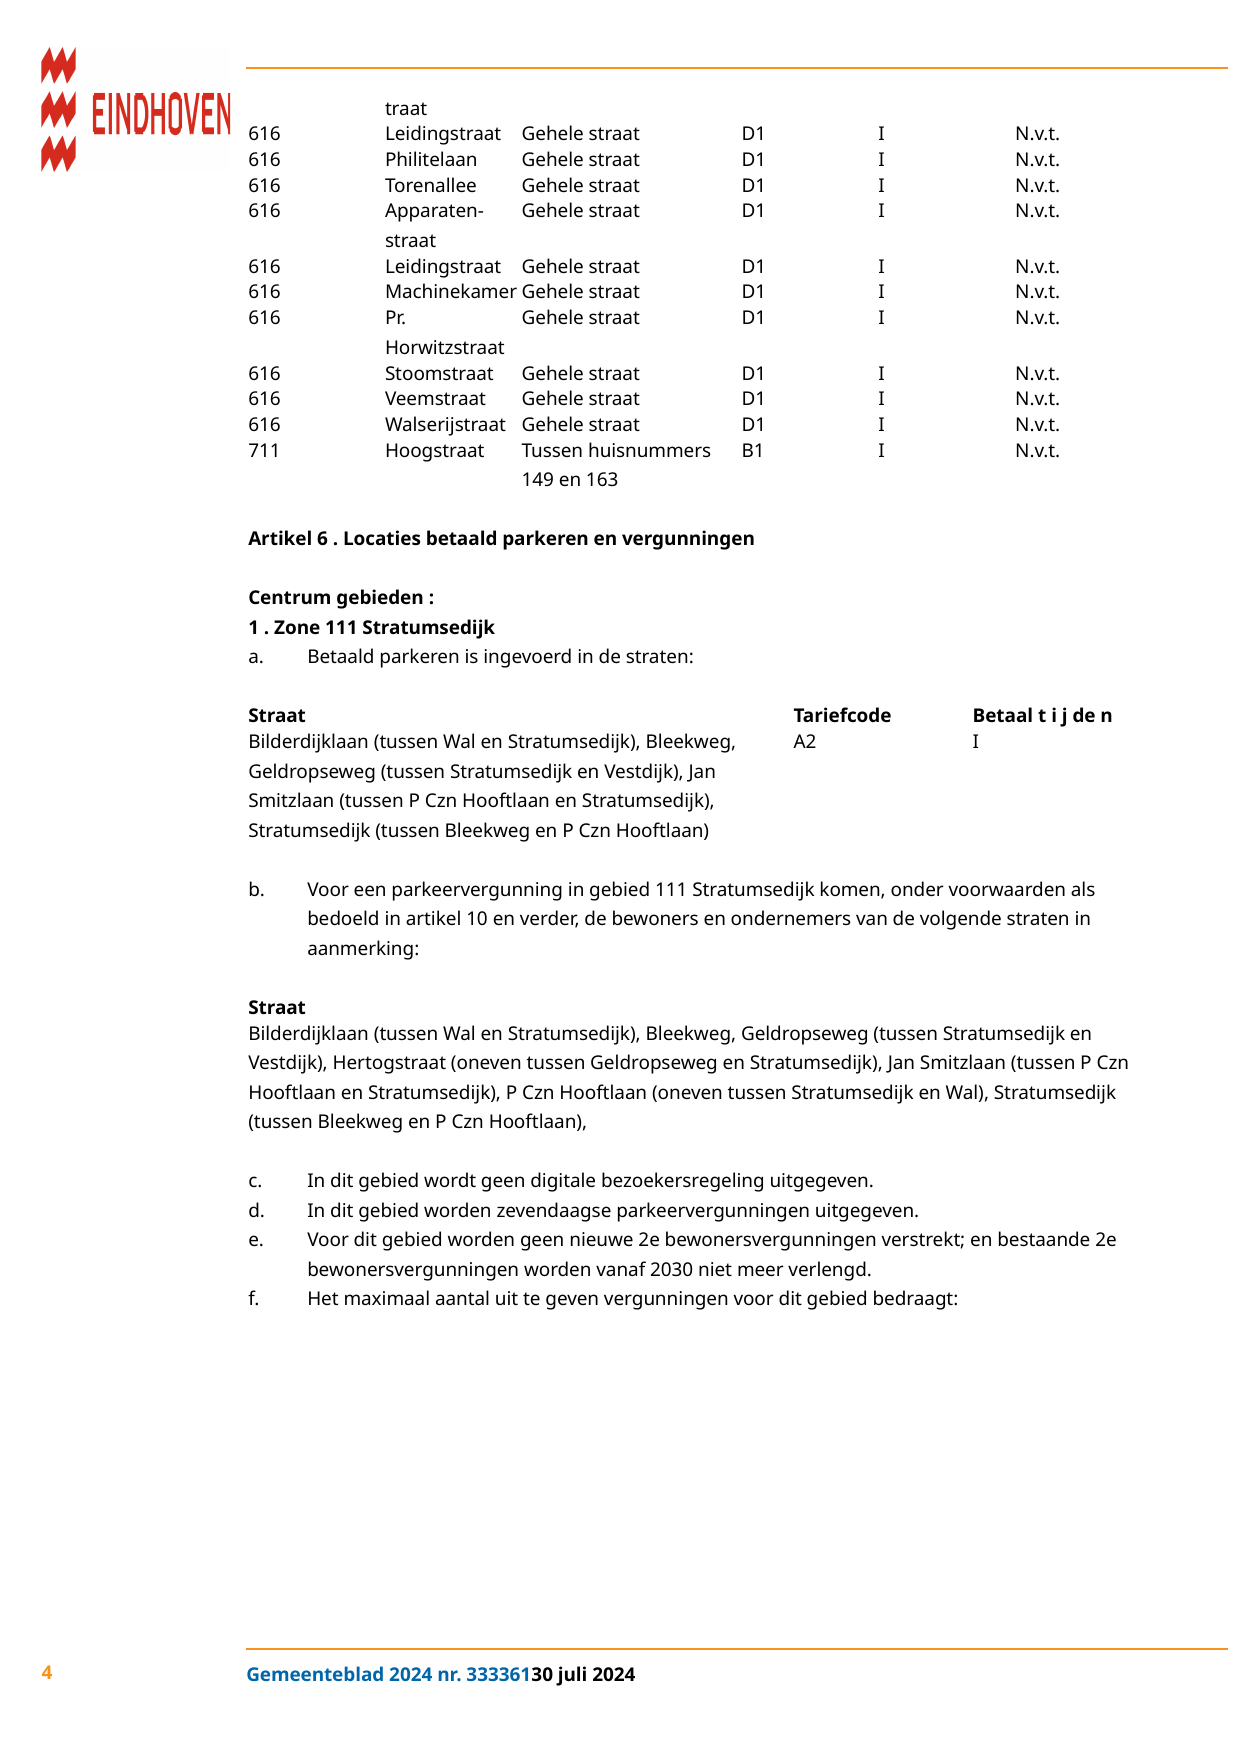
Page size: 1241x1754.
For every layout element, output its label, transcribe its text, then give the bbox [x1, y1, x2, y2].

text Artikel 6 . Locaties betaald parkeren en vergunningen [248, 525, 1152, 551]
table_cell 616 [248, 198, 385, 253]
table_cell I [878, 121, 1015, 146]
table_cell Bilderdijklaan (tussen Wal en Stratumsedijk), Bleekweg, Geldropseweg (tussen Stratumsedijk en Vestdijk), Hertogstraat (oneven tussen Geldropseweg en Stratumsedijk), Jan Smitzlaan (tussen P Czn Hooftlaan en Stratumsedijk), P Czn Hooftlaan (oneven tussen Stratumsedijk en Wal), Stratumsedijk (tussen Bleekweg en P Czn Hooftlaan), [248, 1020, 1152, 1134]
table_cell Gehele straat [521, 198, 741, 253]
table_cell Pr. Horwitzstraat [385, 305, 521, 360]
table_cell I [973, 729, 1152, 843]
text 1 . Zone 111 Stratumsedijk [248, 614, 1152, 639]
table_cell Machinekamer [385, 279, 521, 304]
table_cell 616 [248, 253, 385, 279]
table_cell I [878, 386, 1015, 411]
table_cell B1 [741, 437, 878, 492]
table_cell I [878, 437, 1015, 492]
table_cell D1 [741, 360, 878, 386]
table_cell [1015, 95, 1152, 121]
table_cell I [878, 146, 1015, 172]
table_header Betaal t i j de n [973, 703, 1152, 728]
table_cell N.v.t. [1015, 121, 1152, 146]
table_cell Gehele straat [521, 253, 741, 279]
table_cell N.v.t. [1015, 253, 1152, 279]
table_cell traat [385, 95, 521, 121]
table_cell [878, 95, 1015, 121]
table_cell N.v.t. [1015, 279, 1152, 304]
list In dit gebied wordt geen digitale bezoekersregeling uitgegeven. [248, 1167, 1152, 1193]
table_cell Veemstraat [385, 386, 521, 411]
table_cell 616 [248, 411, 385, 437]
table_cell N.v.t. [1015, 172, 1152, 198]
table_cell D1 [741, 279, 878, 304]
table_cell D1 [741, 305, 878, 360]
table_cell D1 [741, 198, 878, 253]
table_header Tariefcode [793, 703, 972, 728]
picture [41, 47, 231, 172]
table_cell 616 [248, 172, 385, 198]
table_cell 616 [248, 360, 385, 386]
table_cell A2 [793, 729, 972, 843]
table_cell D1 [741, 411, 878, 437]
text Centrum gebieden : [248, 584, 1152, 610]
table_cell 616 [248, 146, 385, 172]
table_cell Stoomstraat [385, 360, 521, 386]
table_cell [741, 95, 878, 121]
table_cell N.v.t. [1015, 198, 1152, 253]
table_cell Torenallee [385, 172, 521, 198]
table_cell N.v.t. [1015, 146, 1152, 172]
table_cell I [878, 305, 1015, 360]
table_cell D1 [741, 172, 878, 198]
list Voor dit gebied worden geen nieuwe 2e bewonersvergunningen verstrekt; en bestaande 2e bewonersvergunningen worden vanaf 2030 niet meer verlengd. [248, 1226, 1152, 1282]
table_cell Gehele straat [521, 279, 741, 304]
table_cell Bilderdijklaan (tussen Wal en Stratumsedijk), Bleekweg, Geldropseweg (tussen Stratumsedijk en Vestdijk), Jan Smitzlaan (tussen P Czn Hooftlaan en Stratumsedijk), Stratumsedijk (tussen Bleekweg en P Czn Hooftlaan) [248, 729, 793, 843]
table_cell I [878, 198, 1015, 253]
table_header Straat [248, 994, 1152, 1020]
table_cell [248, 95, 385, 121]
table_cell Apparaten-straat [385, 198, 521, 253]
table_cell 616 [248, 305, 385, 360]
table_cell 616 [248, 279, 385, 304]
table_cell 711 [248, 437, 385, 492]
table_cell Leidingstraat [385, 253, 521, 279]
table_cell 616 [248, 386, 385, 411]
table_cell D1 [741, 253, 878, 279]
table_cell I [878, 279, 1015, 304]
table_cell D1 [741, 146, 878, 172]
table_cell N.v.t. [1015, 386, 1152, 411]
table_cell I [878, 411, 1015, 437]
table_cell Gehele straat [521, 305, 741, 360]
table_cell Gehele straat [521, 121, 741, 146]
list Betaald parkeren is ingevoerd in de straten: [248, 643, 1152, 669]
table_cell [521, 95, 741, 121]
table_cell Tussen huisnummers 149 en 163 [521, 437, 741, 492]
table_header Straat [248, 703, 793, 728]
table_cell Leidingstraat [385, 121, 521, 146]
table_cell Gehele straat [521, 146, 741, 172]
list In dit gebied worden zevendaagse parkeervergunningen uitgegeven. [248, 1197, 1152, 1222]
table_cell N.v.t. [1015, 437, 1152, 492]
table_cell Hoogstraat [385, 437, 521, 492]
table_cell Gehele straat [521, 360, 741, 386]
table_cell I [878, 253, 1015, 279]
list Voor een parkeervergunning in gebied 111 Stratumsedijk komen, onder voorwaarden als bedoeld in artikel 10 en verder, de bewoners en ondernemers van de volgende straten in aanmerking: [248, 876, 1152, 961]
table_cell N.v.t. [1015, 305, 1152, 360]
table_cell D1 [741, 121, 878, 146]
table_cell N.v.t. [1015, 360, 1152, 386]
table_cell N.v.t. [1015, 411, 1152, 437]
table_cell Gehele straat [521, 386, 741, 411]
table_cell Gehele straat [521, 172, 741, 198]
table_cell Philitelaan [385, 146, 521, 172]
table_cell I [878, 360, 1015, 386]
list Het maximaal aantal uit te geven vergunningen voor dit gebied bedraagt: [248, 1286, 1152, 1311]
table_cell D1 [741, 386, 878, 411]
table_cell Walserijstraat [385, 411, 521, 437]
table_cell I [878, 172, 1015, 198]
table_cell Gehele straat [521, 411, 741, 437]
table_cell 616 [248, 121, 385, 146]
